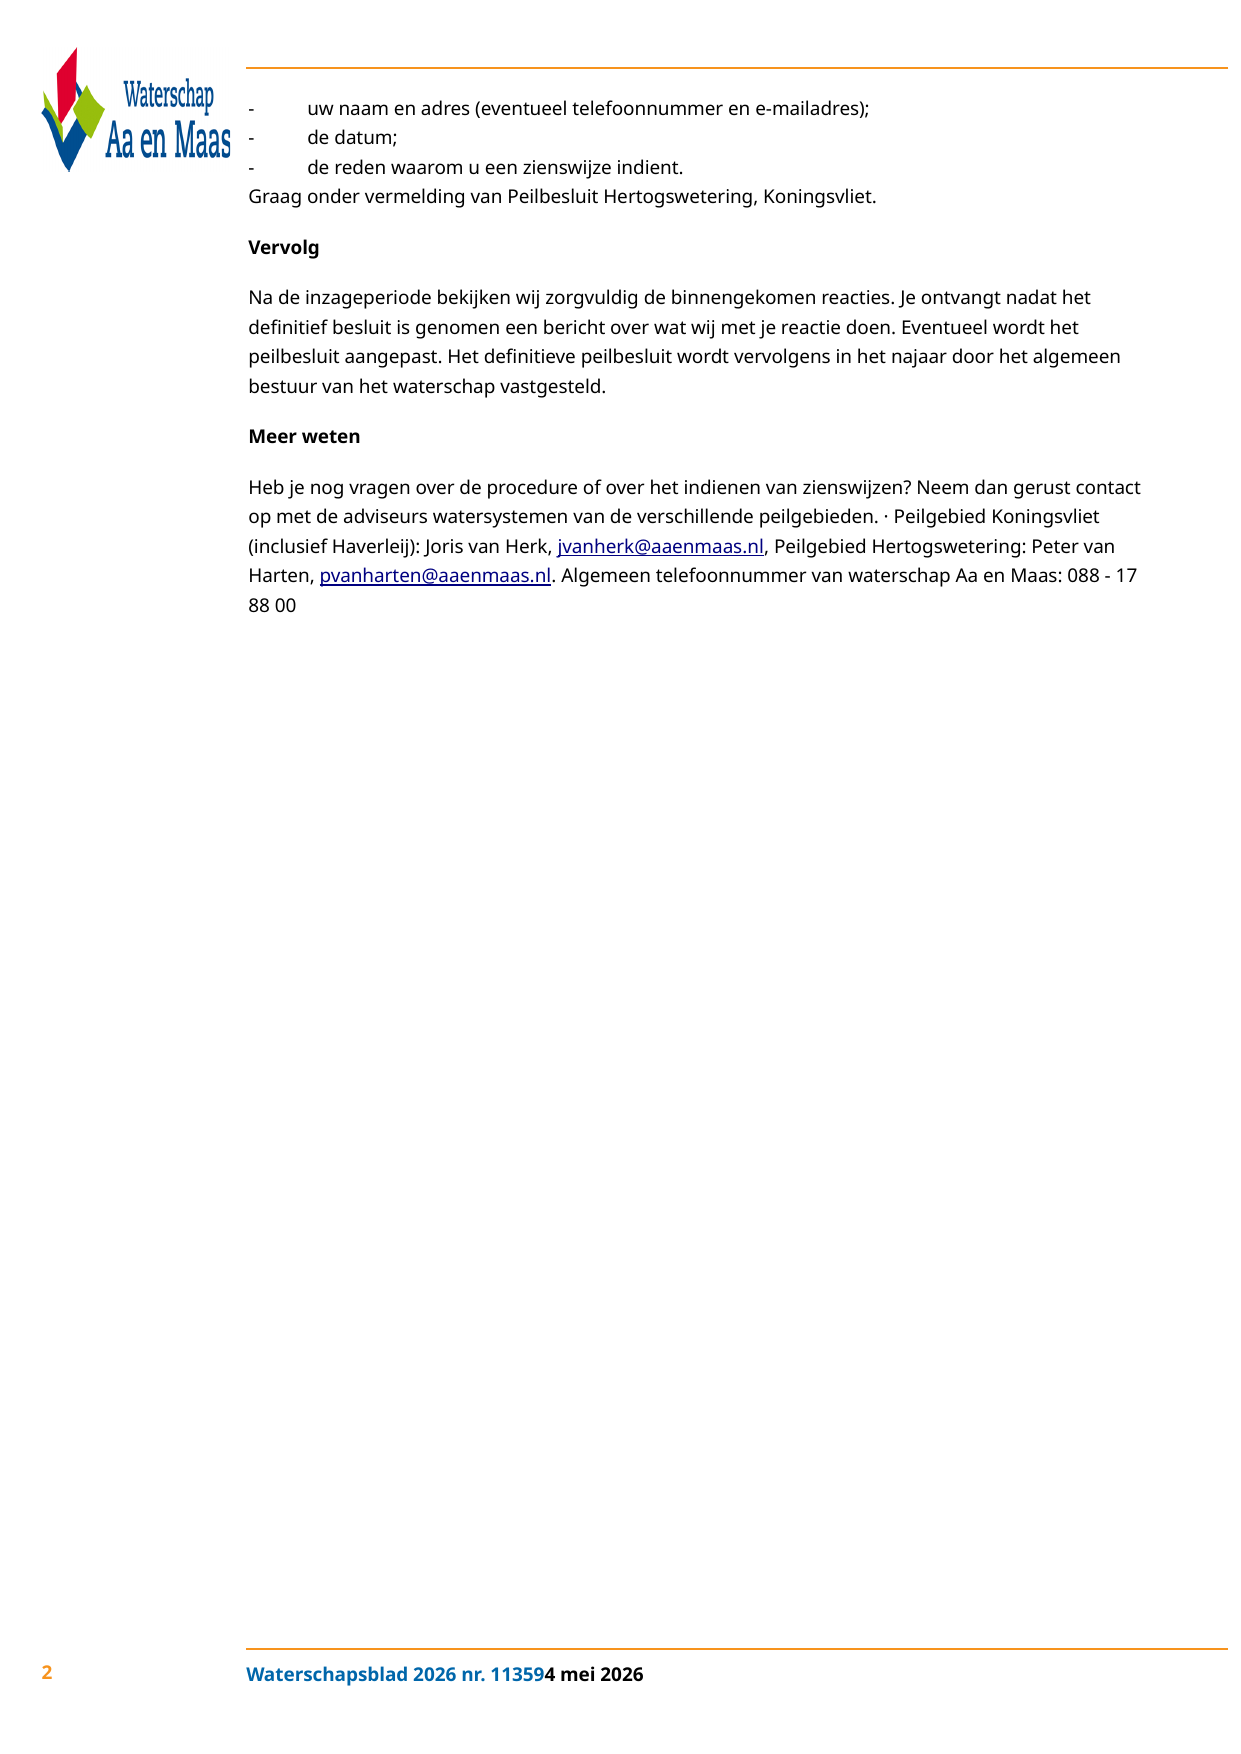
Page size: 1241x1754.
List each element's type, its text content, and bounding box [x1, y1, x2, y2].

picture [41, 47, 231, 172]
text Vervolg [248, 234, 1152, 260]
text Graag onder vermelding van Peilbesluit Hertogswetering, Koningsvliet. [248, 183, 1152, 209]
text Na de inzageperiode bekijken wij zorgvuldig de binnengekomen reacties. Je ontvangt nadat het definitief besluit is genomen een bericht over wat wij met je reactie doen. Eventueel wordt het peilbesluit aangepast. Het definitieve peilbesluit wordt vervolgens in het najaar door het algemeen bestuur van het waterschap vastgesteld. [248, 284, 1152, 399]
text Meer weten [248, 423, 1152, 449]
list uw naam en adres (eventueel telefoonnummer en e-mailadres); [248, 95, 1152, 121]
text Heb je nog vragen over de procedure of over het indienen van zienswijzen? Neem dan gerust contact op met de adviseurs watersystemen van de verschillende peilgebieden. · Peilgebied Koningsvliet (inclusief Haverleij): Joris van Herk, jvanherk@aaenmaas.nl, Peilgebied Hertogswetering: Peter van Harten, pvanharten@aaenmaas.nl. Algemeen telefoonnummer van waterschap Aa en Maas: 088 - 17 88 00 [248, 474, 1152, 618]
list de reden waarom u een zienswijze indient. [248, 154, 1152, 180]
list de datum; [248, 124, 1152, 150]
